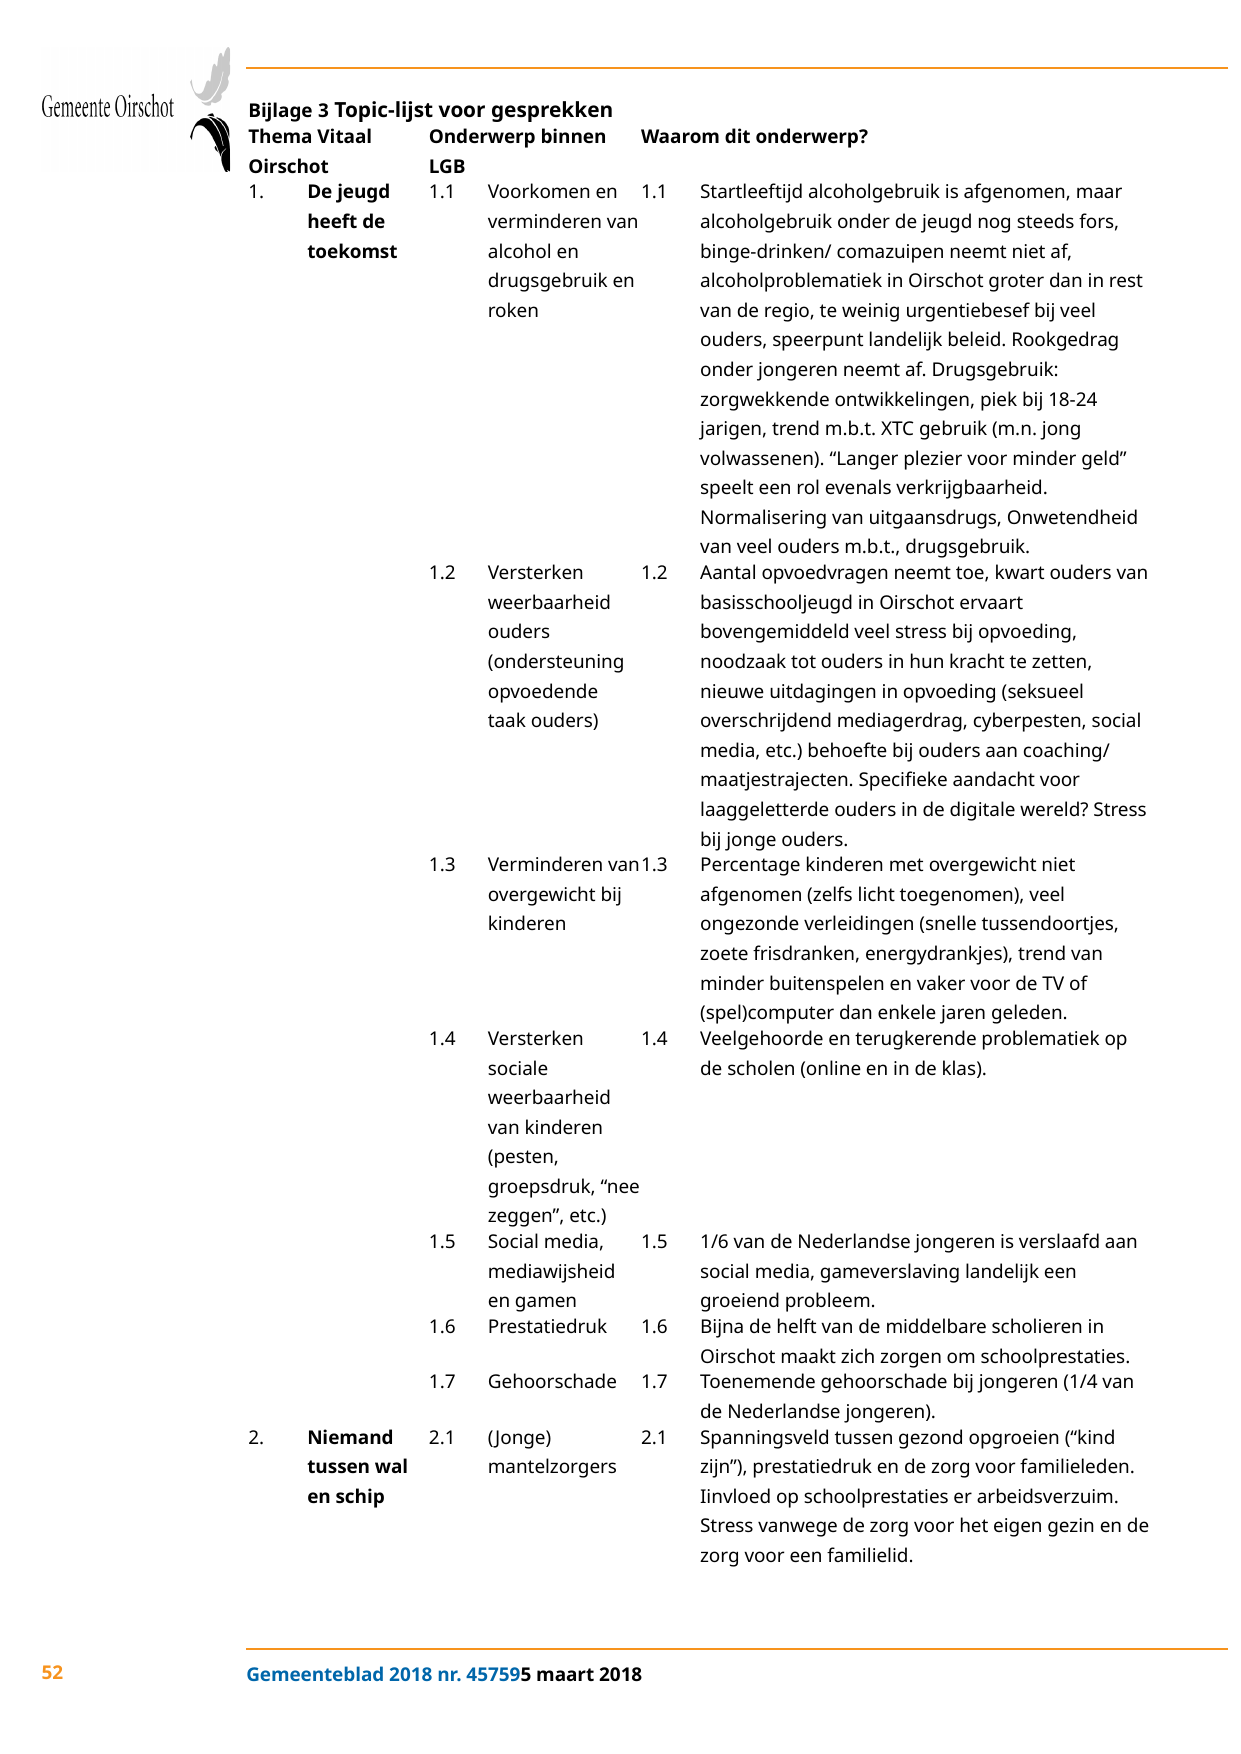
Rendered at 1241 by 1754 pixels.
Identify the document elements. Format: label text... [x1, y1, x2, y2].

table_cell Versterken sociale weerbaarheid van kinderen (pesten, groepsdruk, “nee zeggen”, etc.) [429, 1025, 641, 1228]
table_cell Veelgehoorde en terugkerende problematiek op de scholen (online en in de klas). [641, 1025, 1152, 1228]
table_header Waarom dit onderwerp? [641, 124, 1152, 179]
table_cell Social media, mediawijsheid en gamen [429, 1228, 641, 1313]
text Bijlage 3 Topic-lijst voor gesprekken [248, 95, 1152, 123]
table_cell Verminderen van overgewicht bij kinderen [429, 851, 641, 1025]
table_cell 1/6 van de Nederlandse jongeren is verslaafd aan social media, gameverslaving landelijk een groeiend probleem. [641, 1228, 1152, 1313]
table_cell Spanningsveld tussen gezond opgroeien (“kind zijn”), prestatiedruk en de zorg voor familieleden. Iinvloed op schoolprestaties er arbeidsverzuim. Stress vanwege de zorg voor het eigen gezin en de zorg voor een familielid. [641, 1424, 1152, 1568]
table_cell Aantal opvoedvragen neemt toe, kwart ouders van basisschooljeugd in Oirschot ervaart bovengemiddeld veel stress bij opvoeding, noodzaak tot ouders in hun kracht te zetten, nieuwe uitdagingen in opvoeding (seksueel overschrijdend mediagerdrag, cyberpesten, social media, etc.) behoefte bij ouders aan coaching/ maatjestrajecten. Specifieke aandacht voor laaggeletterde ouders in de digitale wereld? Stress bij jonge ouders. [641, 560, 1152, 851]
table_header Onderwerp binnen LGB [429, 124, 641, 179]
table_cell Startleeftijd alcoholgebruik is afgenomen, maar alcoholgebruik onder de jeugd nog steeds fors, binge-drinken/ comazuipen neemt niet af, alcoholproblematiek in Oirschot groter dan in rest van de regio, te weinig urgentiebesef bij veel ouders, speerpunt landelijk beleid. Rookgedrag onder jongeren neemt af. Drugsgebruik: zorgwekkende ontwikkelingen, piek bij 18-24 jarigen, trend m.b.t. XTC gebruik (m.n. jong volwassenen). “Langer plezier voor minder geld” speelt een rol evenals verkrijgbaarheid. Normalisering van uitgaansdrugs, Onwetendheid van veel ouders m.b.t., drugsgebruik. [641, 179, 1152, 559]
table_header Thema Vitaal Oirschot [248, 124, 429, 179]
picture [41, 47, 231, 172]
table_cell De jeugd heeft de toekomst [248, 179, 429, 1424]
table_cell Prestatiedruk [429, 1313, 641, 1368]
table_cell Niemand tussen wal en schip [248, 1424, 429, 1568]
table_cell Gehoorschade [429, 1369, 641, 1424]
table_cell Bijna de helft van de middelbare scholieren in Oirschot maakt zich zorgen om schoolprestaties. [641, 1313, 1152, 1368]
table_cell Toenemende gehoorschade bij jongeren (1/4 van de Nederlandse jongeren). [641, 1369, 1152, 1424]
table_cell Versterken weerbaarheid ouders (ondersteuning opvoedende taak ouders) [429, 560, 641, 851]
table_cell Percentage kinderen met overgewicht niet afgenomen (zelfs licht toegenomen), veel ongezonde verleidingen (snelle tussendoortjes, zoete frisdranken, energydrankjes), trend van minder buitenspelen en vaker voor de TV of (spel)computer dan enkele jaren geleden. [641, 851, 1152, 1025]
table_cell (Jonge) mantelzorgers [429, 1424, 641, 1568]
table_cell Voorkomen en verminderen van alcohol en drugsgebruik en roken [429, 179, 641, 559]
